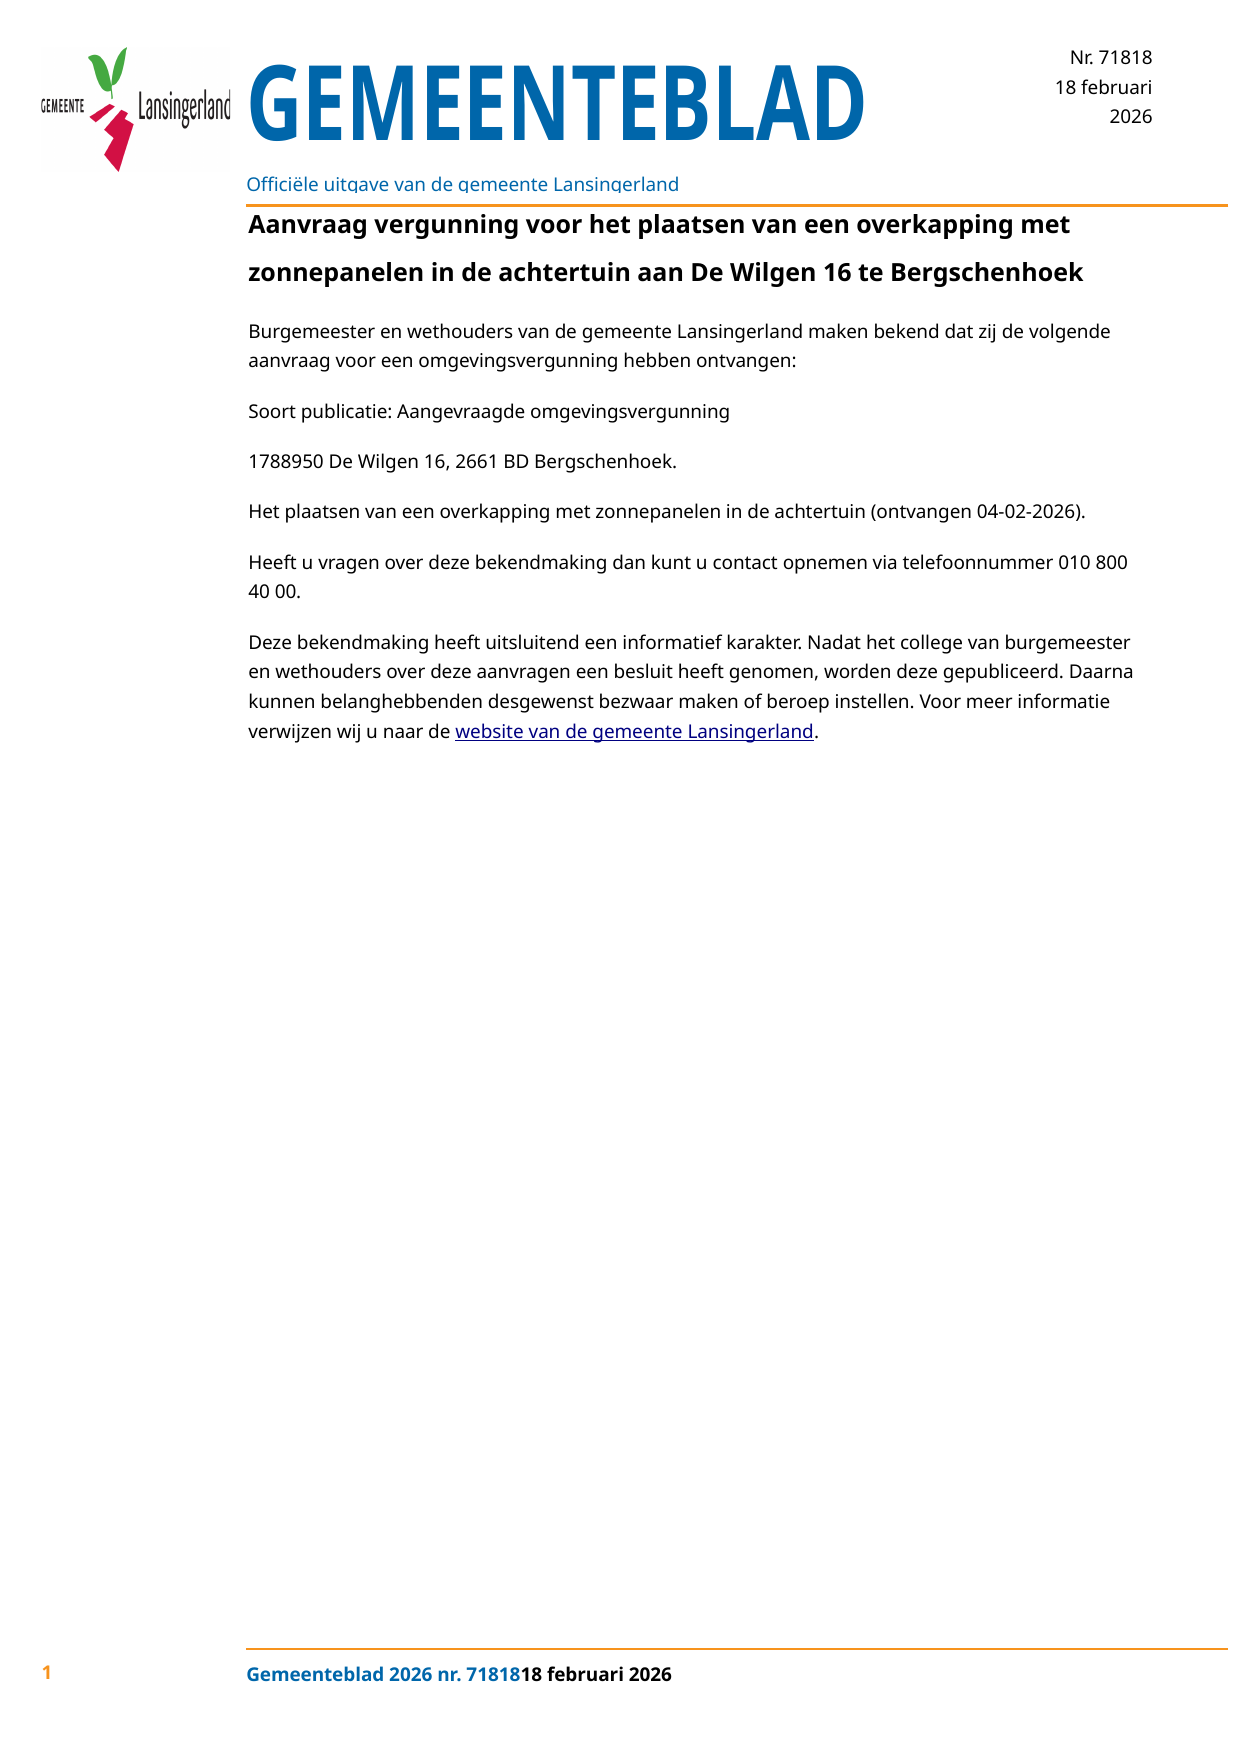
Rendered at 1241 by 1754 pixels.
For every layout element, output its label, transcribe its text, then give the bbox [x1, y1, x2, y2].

text Aanvraag vergunning voor het plaatsen van een overkapping met zonnepanelen in de achtertuin aan De Wilgen 16 te Bergschenhoek [248, 207, 1152, 288]
text Deze bekendmaking heeft uitsluitend een informatief karakter. Nadat het college van burgemeester en wethouders over deze aanvragen een besluit heeft genomen, worden deze gepubliceerd. Daarna kunnen belanghebbenden desgewenst bezwaar maken of beroep instellen. Voor meer informatie verwijzen wij u naar de website van de gemeente Lansingerland. [248, 629, 1152, 744]
text Het plaatsen van een overkapping met zonnepanelen in de achtertuin (ontvangen 04-02-2026). [248, 499, 1152, 524]
text Soort publicatie: Aangevraagde omgevingsvergunning [248, 398, 1152, 424]
picture [41, 47, 231, 172]
text Burgemeester en wethouders van de gemeente Lansingerland maken bekend dat zij de volgende aanvraag voor een omgevingsvergunning hebben ontvangen: [248, 318, 1152, 373]
text 1788950 De Wilgen 16, 2661 BD Bergschenhoek. [248, 448, 1152, 474]
text Heeft u vragen over deze bekendmaking dan kunt u contact opnemen via telefoonnummer 010 800 40 00. [248, 549, 1152, 604]
